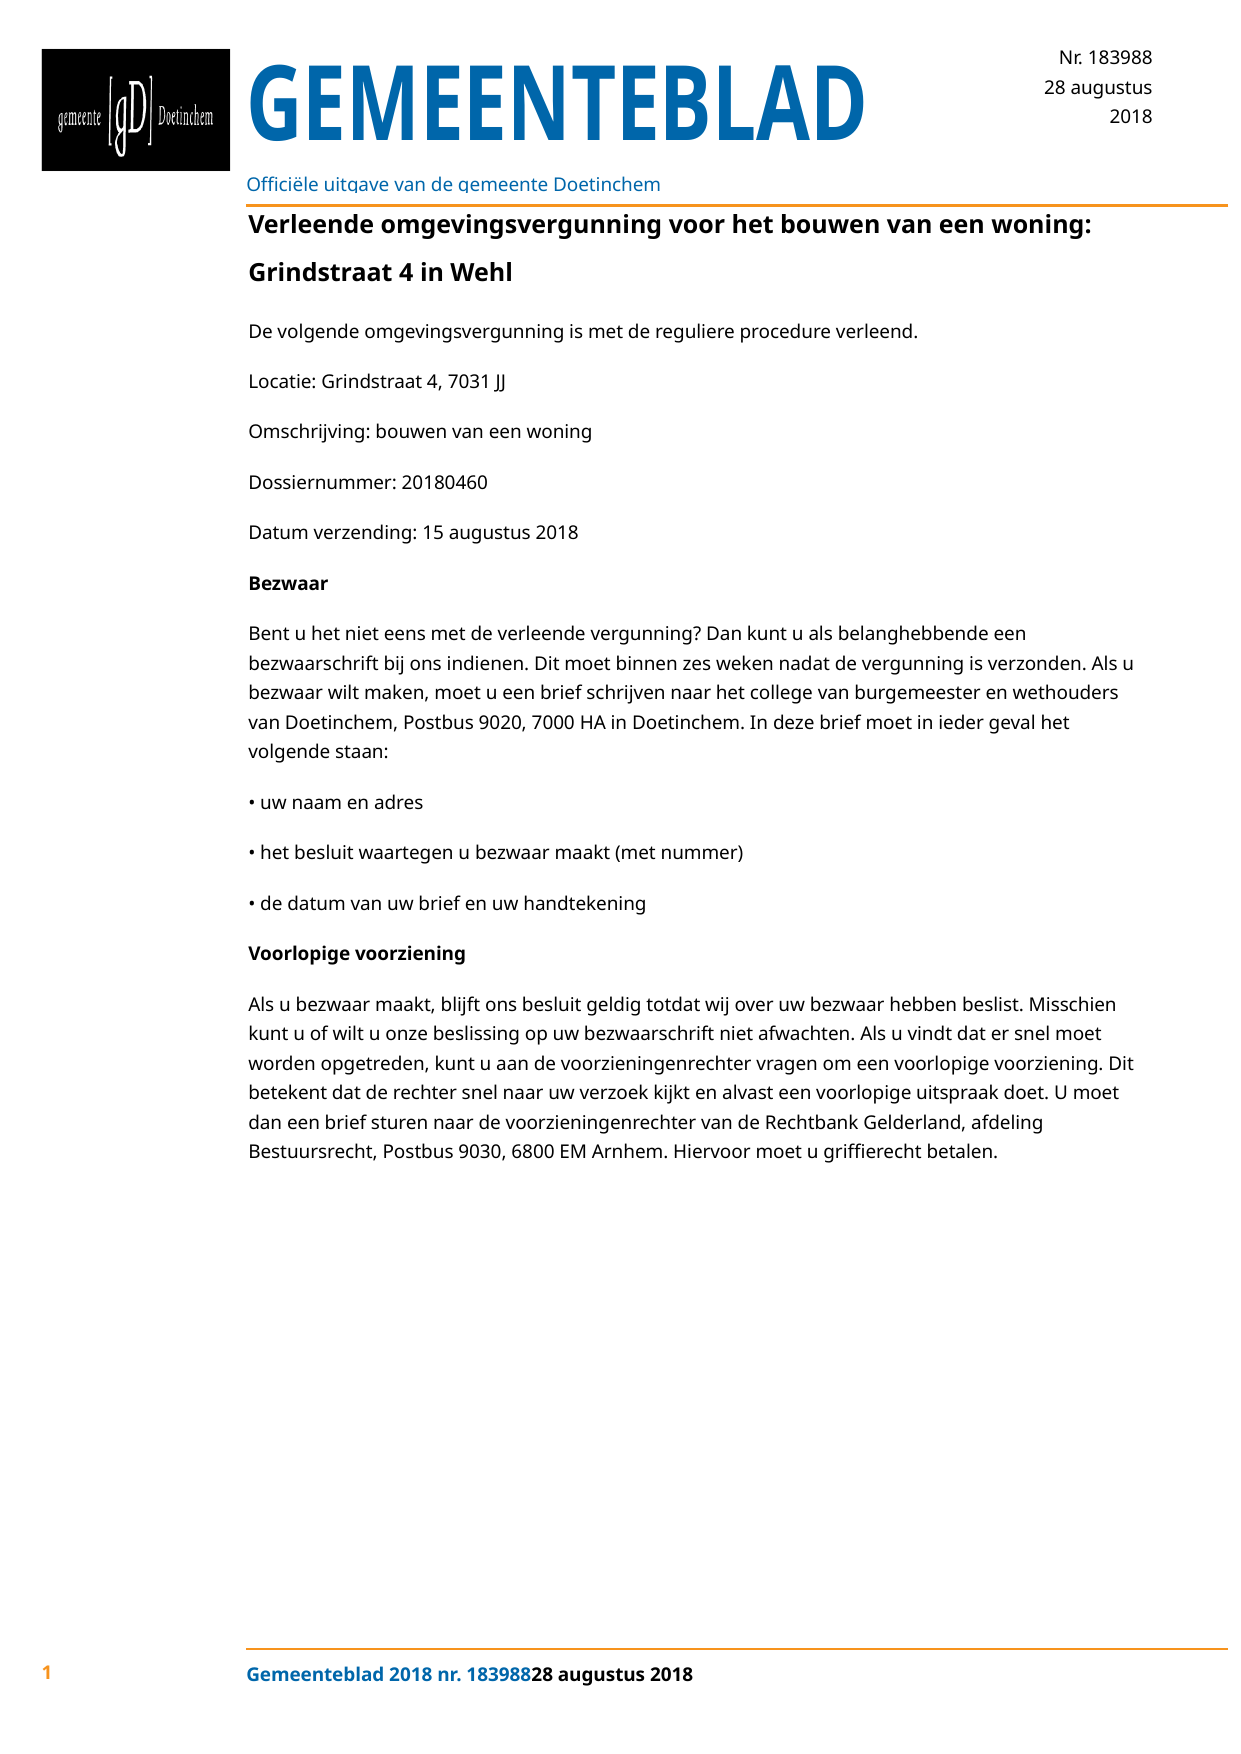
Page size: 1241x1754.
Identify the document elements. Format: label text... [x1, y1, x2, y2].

text Verleende omgevingsvergunning voor het bouwen van een woning: Grindstraat 4 in Wehl [248, 207, 1152, 288]
text • uw naam en adres [248, 789, 1152, 815]
text • de datum van uw brief en uw handtekening [248, 890, 1152, 916]
text • het besluit waartegen u bezwaar maakt (met nummer) [248, 839, 1152, 865]
text Bezwaar [248, 570, 1152, 596]
text Dossiernummer: 20180460 [248, 469, 1152, 495]
text Voorlopige voorziening [248, 940, 1152, 966]
picture [41, 47, 231, 172]
text Als u bezwaar maakt, blijft ons besluit geldig totdat wij over uw bezwaar hebben beslist. Misschien kunt u of wilt u onze beslissing op uw bezwaarschrift niet afwachten. Als u vindt dat er snel moet worden opgetreden, kunt u aan de voorzieningenrechter vragen om een voorlopige voorziening. Dit betekent dat de rechter snel naar uw verzoek kijkt en alvast een voorlopige uitspraak doet. U moet dan een brief sturen naar de voorzieningenrechter van de Rechtbank Gelderland, afdeling Bestuursrecht, Postbus 9030, 6800 EM Arnhem. Hiervoor moet u griffierecht betalen. [248, 991, 1152, 1164]
text Bent u het niet eens met de verleende vergunning? Dan kunt u als belanghebbende een bezwaarschrift bij ons indienen. Dit moet binnen zes weken nadat de vergunning is verzonden. Als u bezwaar wilt maken, moet u een brief schrijven naar het college van burgemeester en wethouders van Doetinchem, Postbus 9020, 7000 HA in Doetinchem. In deze brief moet in ieder geval het volgende staan: [248, 620, 1152, 764]
text Omschrijving: bouwen van een woning [248, 419, 1152, 444]
text Datum verzending: 15 augustus 2018 [248, 519, 1152, 545]
text De volgende omgevingsvergunning is met de reguliere procedure verleend. [248, 318, 1152, 344]
text Locatie: Grindstraat 4, 7031 JJ [248, 368, 1152, 394]
